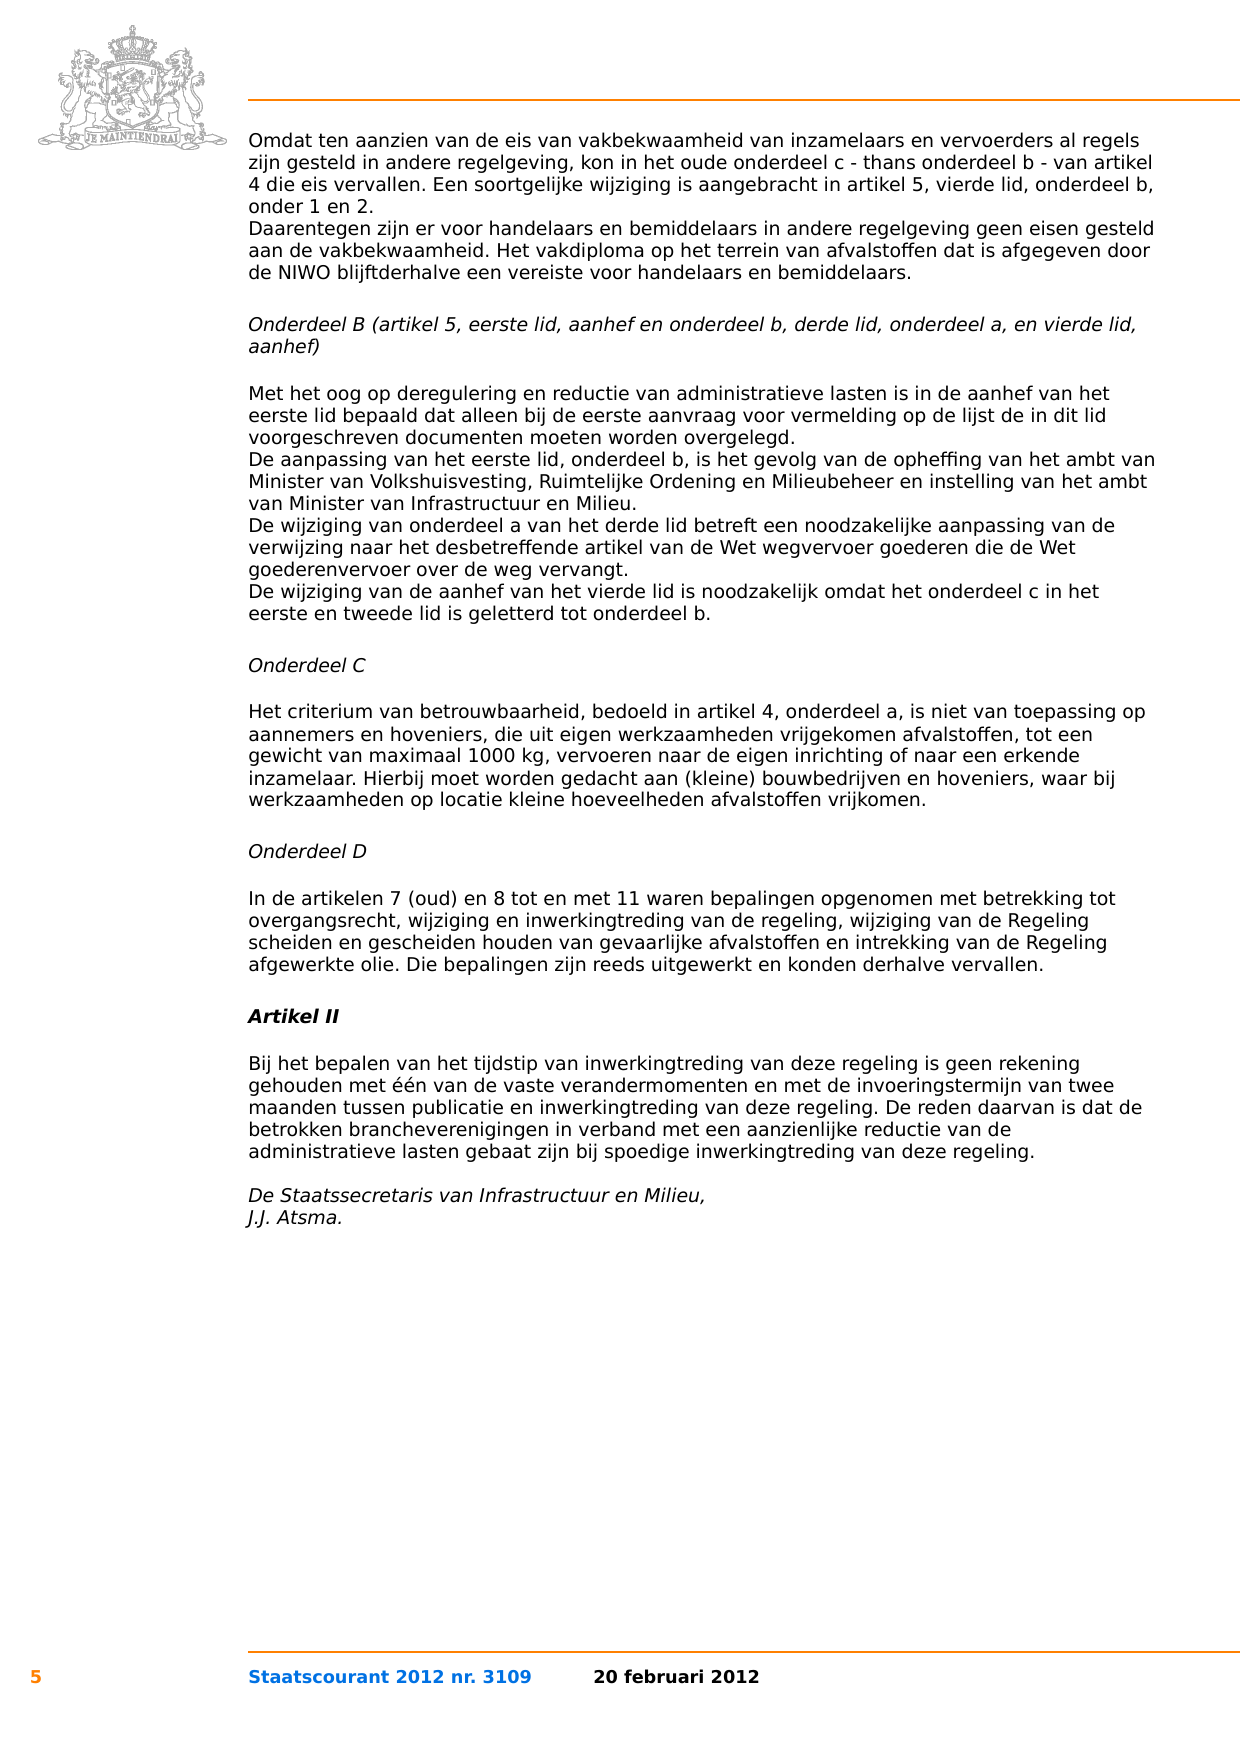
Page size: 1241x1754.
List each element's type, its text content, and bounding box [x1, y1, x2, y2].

text Omdat ten aanzien van de eis van vakbekwaamheid van inzamelaars en vervoerders al regels zijn gesteld in andere regelgeving, kon in het oude onderdeel c - thans onderdeel b - van artikel 4 die eis vervallen. Een soortgelijke wijziging is aangebracht in artikel 5, vierde lid, onderdeel b, onder 1 en 2. [248, 130, 1163, 218]
text In de artikelen 7 (oud) en 8 tot en met 11 waren bepalingen opgenomen met betrekking tot overgangsrecht, wijziging en inwerkingtreding van de regeling, wijziging van de Regeling scheiden en gescheiden houden van gevaarlijke afvalstoffen en intrekking van de Regeling afgewerkte olie. Die bepalingen zijn reeds uitgewerkt en konden derhalve vervallen. [248, 888, 1163, 976]
text De wijziging van onderdeel a van het derde lid betreft een noodzakelijke aanpassing van de verwijzing naar het desbetreffende artikel van de Wet wegvervoer goederen die de Wet goederenvervoer over de weg vervangt. [248, 514, 1163, 581]
subtitle Onderdeel D [248, 841, 1163, 863]
subtitle Onderdeel B (artikel 5, eerste lid, aanhef en onderdeel b, derde lid, onderdeel a, en vierde lid, aanhef) [248, 314, 1163, 358]
text De wijziging van de aanhef van het vierde lid is noodzakelijk omdat het onderdeel c in het eerste en tweede lid is geletterd tot onderdeel b. [248, 581, 1163, 624]
text Het criterium van betrouwbaarheid, bedoeld in artikel 4, onderdeel a, is niet van toepassing op aannemers en hoveniers, die uit eigen werkzaamheden vrijgekomen afvalstoffen, tot een gewicht van maximaal 1000 kg, vervoeren naar de eigen inrichting of naar een erkende inzamelaar. Hierbij moet worden gedacht aan (kleine) bouwbedrijven en hoveniers, waar bij werkzaamheden op locatie kleine hoeveelheden afvalstoffen vrijkomen. [248, 701, 1163, 811]
text De aanpassing van het eerste lid, onderdeel b, is het gevolg van de opheffing van het ambt van Minister van Volkshuisvesting, Ruimtelijke Ordening en Milieubeheer en instelling van het ambt van Minister van Infrastructuur en Milieu. [248, 449, 1163, 514]
subtitle Onderdeel C [248, 654, 1163, 676]
picture [38, 25, 227, 150]
text Daarentegen zijn er voor handelaars en bemiddelaars in andere regelgeving geen eisen gesteld aan de vakbekwaamheid. Het vakdiploma op het terrein van afvalstoffen dat is afgegeven door de NIWO blijftderhalve een vereiste voor handelaars en bemiddelaars. [248, 218, 1163, 284]
text De Staatssecretaris van Infrastructuur en Milieu, J.J. Atsma. [248, 1185, 1163, 1229]
text Met het oog op deregulering en reductie van administratieve lasten is in de aanhef van het eerste lid bepaald dat alleen bij de eerste aanvraag voor vermelding op de lijst de in dit lid voorgeschreven documenten moeten worden overgelegd. [248, 383, 1163, 449]
subtitle Artikel II [248, 1006, 1163, 1028]
text Bij het bepalen van het tijdstip van inwerkingtreding van deze regeling is geen rekening gehouden met één van de vaste verandermomenten en met de invoeringstermijn van twee maanden tussen publicatie en inwerkingtreding van deze regeling. De reden daarvan is dat de betrokken brancheverenigingen in verband met een aanzienlijke reductie van de administratieve lasten gebaat zijn bij spoedige inwerkingtreding van deze regeling. [248, 1053, 1163, 1163]
